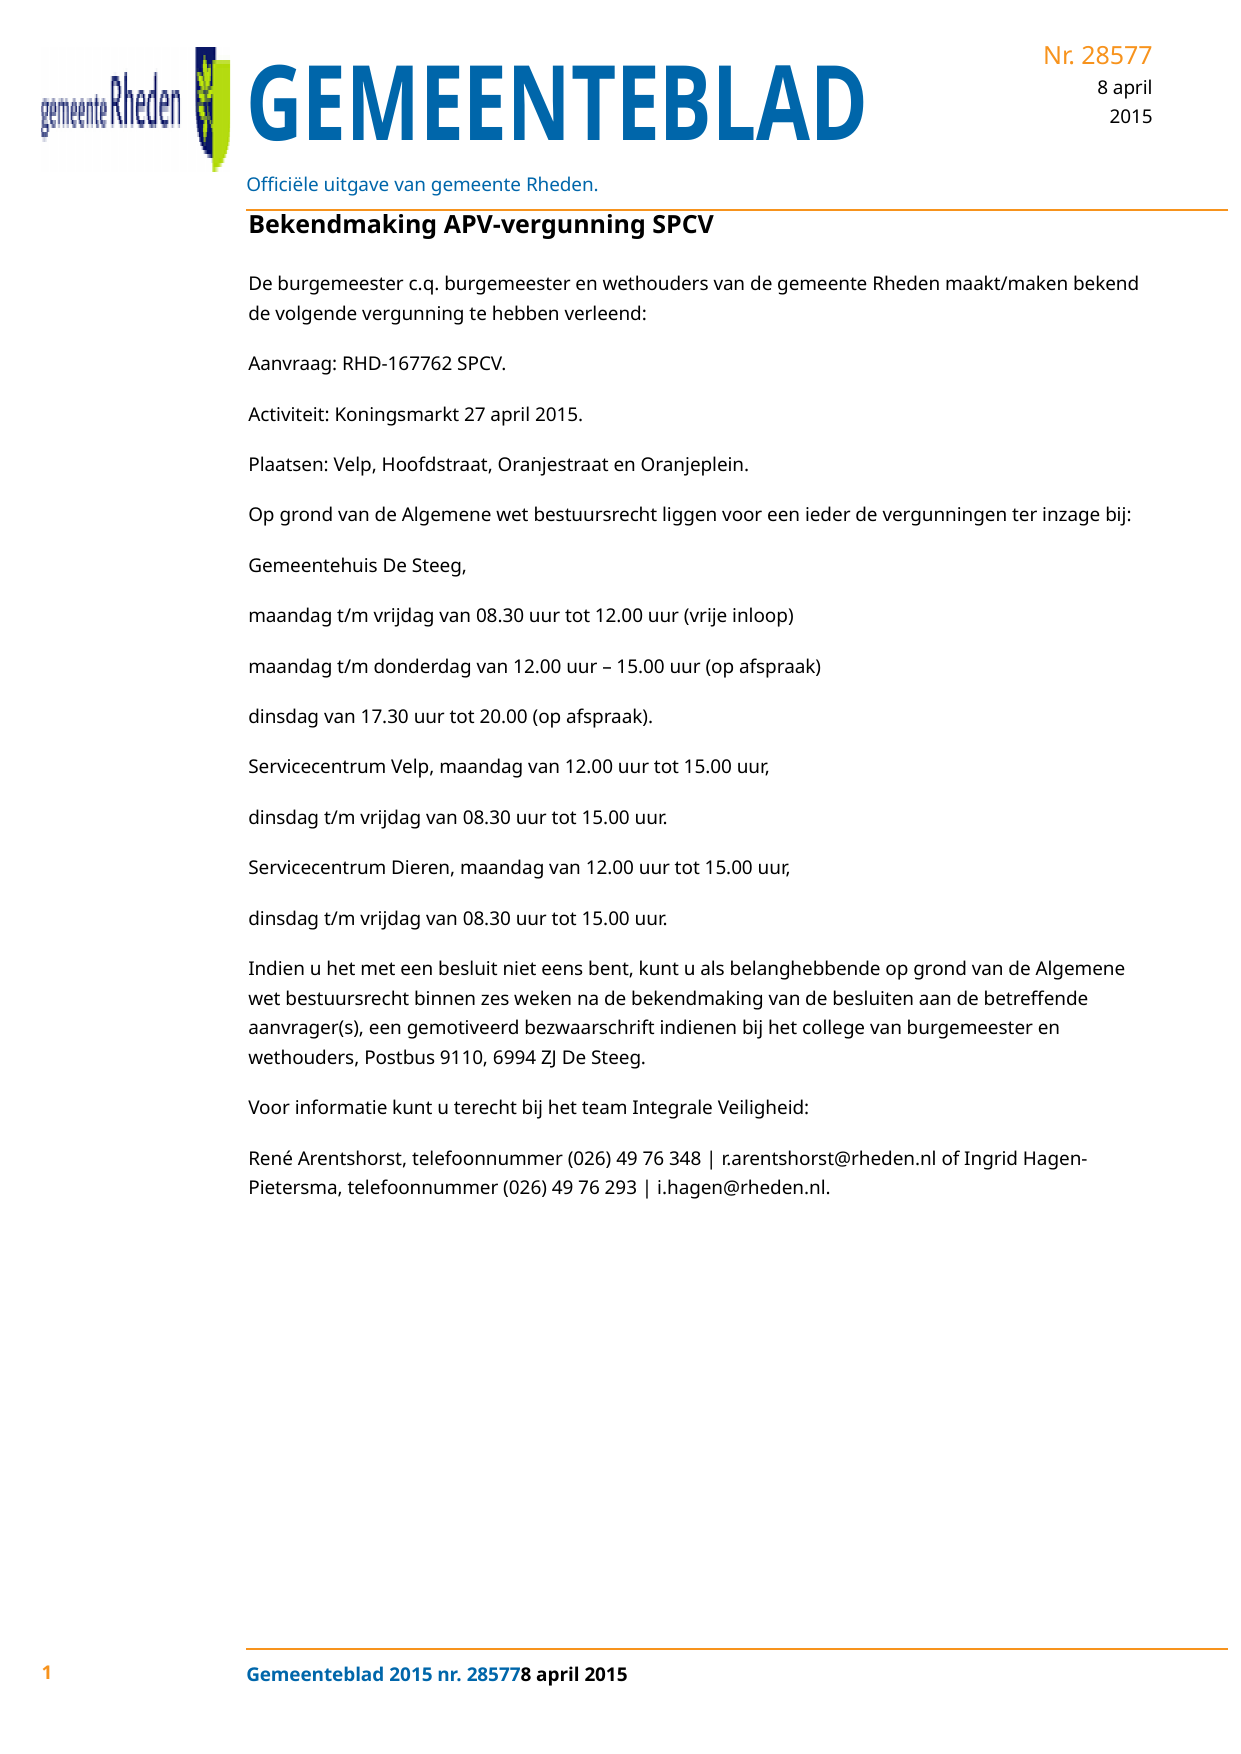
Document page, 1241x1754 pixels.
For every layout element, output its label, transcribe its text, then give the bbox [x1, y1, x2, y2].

text dinsdag van 17.30 uur tot 20.00 (op afspraak). [248, 703, 1152, 729]
text dinsdag t/m vrijdag van 08.30 uur tot 15.00 uur. [248, 905, 1152, 931]
text Indien u het met een besluit niet eens bent, kunt u als belanghebbende op grond van de Algemene wet bestuursrecht binnen zes weken na de bekendmaking van de besluiten aan de betreffende aanvrager(s), een gemotiveerd bezwaarschrift indienen bij het college van burgemeester en wethouders, Postbus 9110, 6994 ZJ De Steeg. [248, 955, 1152, 1070]
text dinsdag t/m vrijdag van 08.30 uur tot 15.00 uur. [248, 804, 1152, 830]
text maandag t/m donderdag van 12.00 uur – 15.00 uur (op afspraak) [248, 653, 1152, 678]
text Activiteit: Koningsmarkt 27 april 2015. [248, 401, 1152, 426]
text Voor informatie kunt u terecht bij het team Integrale Veiligheid: [248, 1094, 1152, 1120]
text Bekendmaking APV-vergunning SPCV [248, 211, 1152, 241]
text maandag t/m vrijdag van 08.30 uur tot 12.00 uur (vrije inloop) [248, 602, 1152, 628]
picture [41, 47, 231, 172]
text Gemeentehuis De Steeg, [248, 552, 1152, 578]
text Servicecentrum Dieren, maandag van 12.00 uur tot 15.00 uur, [248, 854, 1152, 880]
text De burgemeester c.q. burgemeester en wethouders van de gemeente Rheden maakt/maken bekend de volgende vergunning te hebben verleend: [248, 270, 1152, 326]
text Servicecentrum Velp, maandag van 12.00 uur tot 15.00 uur, [248, 754, 1152, 779]
text Aanvraag: RHD-167762 SPCV. [248, 350, 1152, 376]
text René Arentshorst, telefoonnummer (026) 49 76 348 | r.arentshorst@rheden.nl of Ingrid Hagen-Pietersma, telefoonnummer (026) 49 76 293 | i.hagen@rheden.nl. [248, 1145, 1152, 1200]
text Plaatsen: Velp, Hoofdstraat, Oranjestraat en Oranjeplein. [248, 451, 1152, 477]
text Op grond van de Algemene wet bestuursrecht liggen voor een ieder de vergunningen ter inzage bij: [248, 502, 1152, 527]
